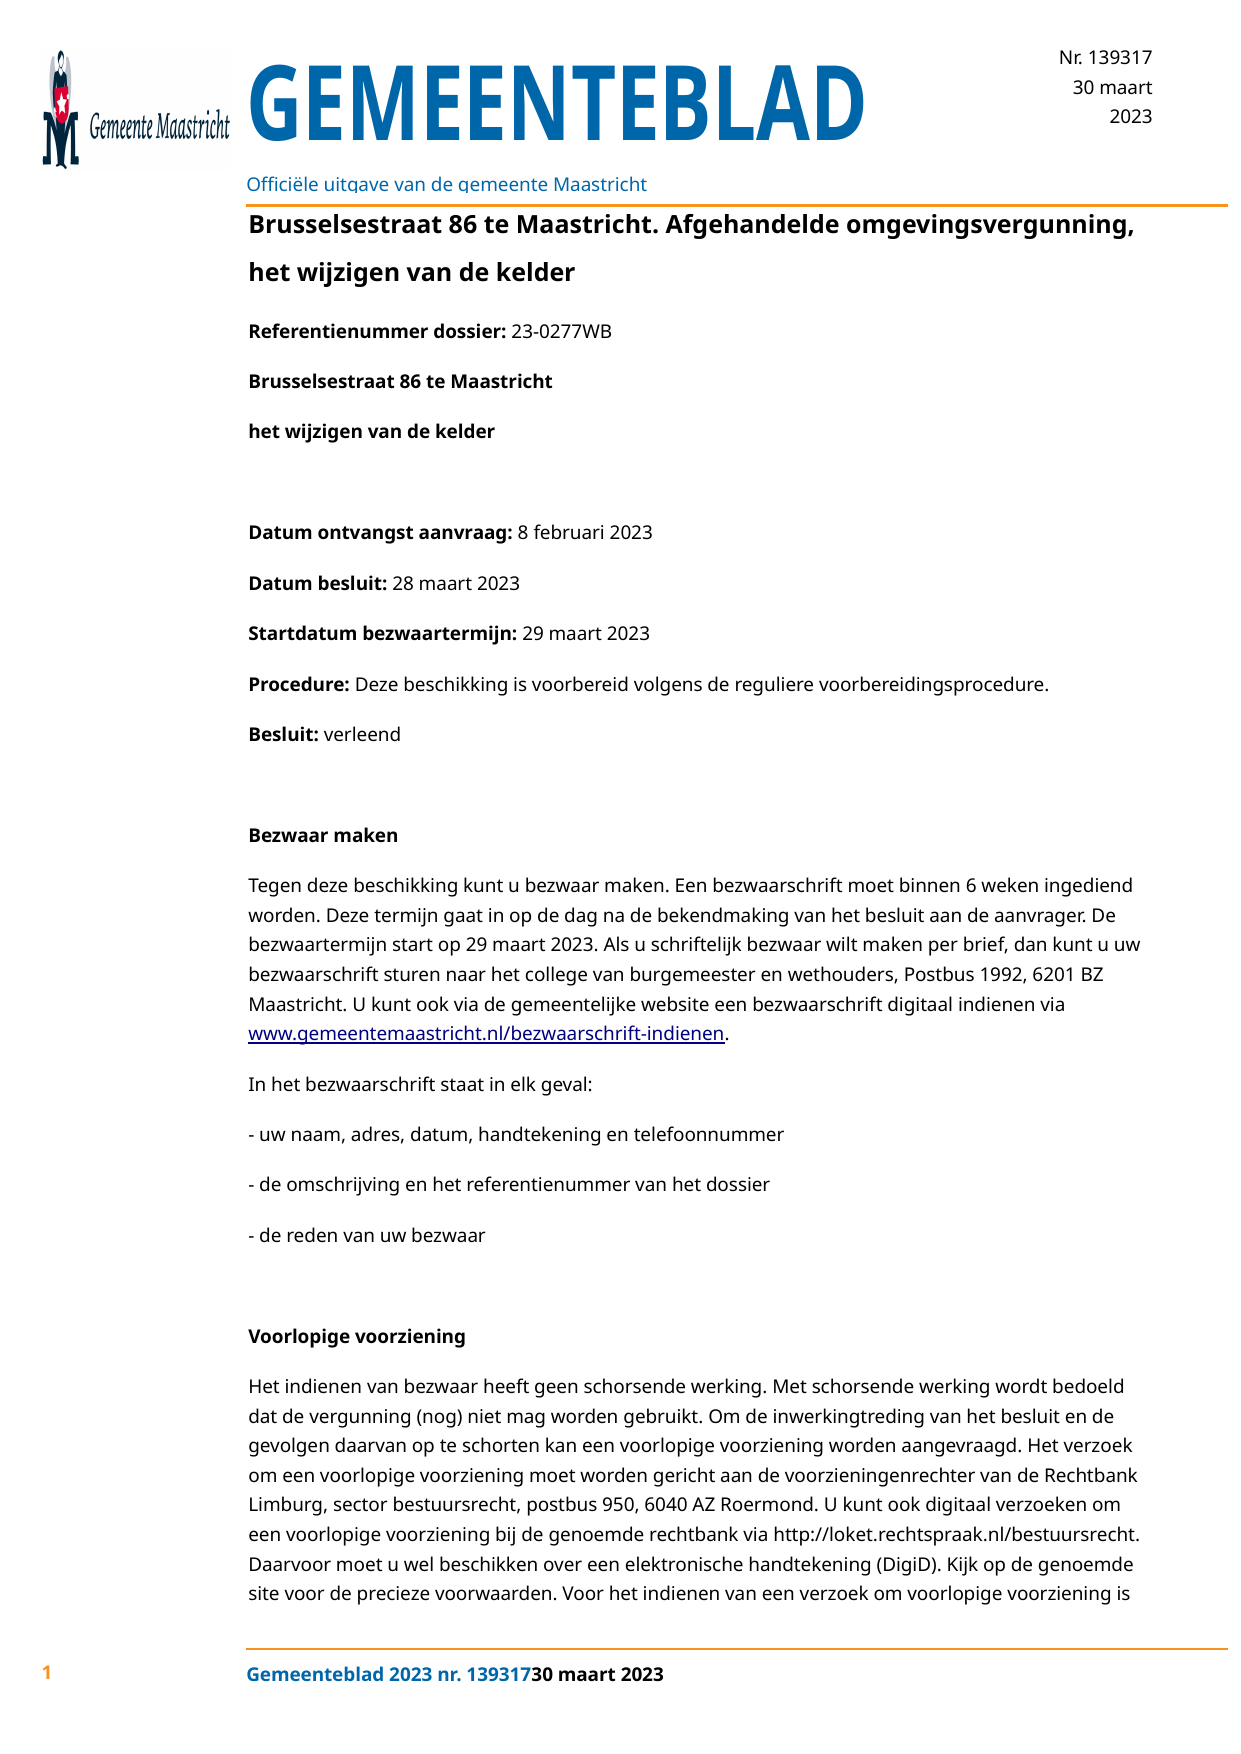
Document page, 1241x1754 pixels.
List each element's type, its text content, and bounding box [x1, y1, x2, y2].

text Datum besluit: 28 maart 2023 [248, 570, 1152, 596]
text In het bezwaarschrift staat in elk geval: [248, 1071, 1152, 1097]
text het wijzigen van de kelder [248, 419, 1152, 444]
text - uw naam, adres, datum, handtekening en telefoonnummer [248, 1121, 1152, 1147]
text Referentienummer dossier: 23-0277WB [248, 318, 1152, 344]
text Datum ontvangst aanvraag: 8 februari 2023 [248, 519, 1152, 545]
text Het indienen van bezwaar heeft geen schorsende werking. Met schorsende werking wordt bedoeld dat de vergunning (nog) niet mag worden gebruikt. Om de inwerkingtreding van het besluit en de gevolgen daarvan op te schorten kan een voorlopige voorziening worden aangevraagd. Het verzoek om een voorlopige voorziening moet worden gericht aan de voorzieningenrechter van de Rechtbank Limburg, sector bestuursrecht, postbus 950, 6040 AZ Roermond. U kunt ook digitaal verzoeken om een voorlopige voorziening bij de genoemde rechtbank via http://loket.rechtspraak.nl/bestuursrecht. Daarvoor moet u wel beschikken over een elektronische handtekening (DigiD). Kijk op de genoemde site voor de precieze voorwaarden. Voor het indienen van een verzoek om voorlopige voorziening is [248, 1373, 1152, 1606]
text - de reden van uw bezwaar [248, 1222, 1152, 1248]
text - de omschrijving en het referentienummer van het dossier [248, 1172, 1152, 1197]
text Bezwaar maken [248, 822, 1152, 848]
text Tegen deze beschikking kunt u bezwaar maken. Een bezwaarschrift moet binnen 6 weken ingediend worden. Deze termijn gaat in op de dag na de bekendmaking van het besluit aan de aanvrager. De bezwaartermijn start op 29 maart 2023. Als u schriftelijk bezwaar wilt maken per brief, dan kunt u uw bezwaarschrift sturen naar het college van burgemeester en wethouders, Postbus 1992, 6201 BZ Maastricht. U kunt ook via de gemeentelijke website een bezwaarschrift digitaal indienen via www.gemeentemaastricht.nl/bezwaarschrift-indienen. [248, 872, 1152, 1046]
text Procedure: Deze beschikking is voorbereid volgens de reguliere voorbereidingsprocedure. [248, 671, 1152, 697]
text Startdatum bezwaartermijn: 29 maart 2023 [248, 620, 1152, 646]
text Brusselsestraat 86 te Maastricht [248, 368, 1152, 394]
picture [41, 47, 231, 172]
text Besluit: verleend [248, 721, 1152, 747]
text Brusselsestraat 86 te Maastricht. Afgehandelde omgevingsvergunning, het wijzigen van de kelder [248, 207, 1152, 288]
text Voorlopige voorziening [248, 1323, 1152, 1349]
